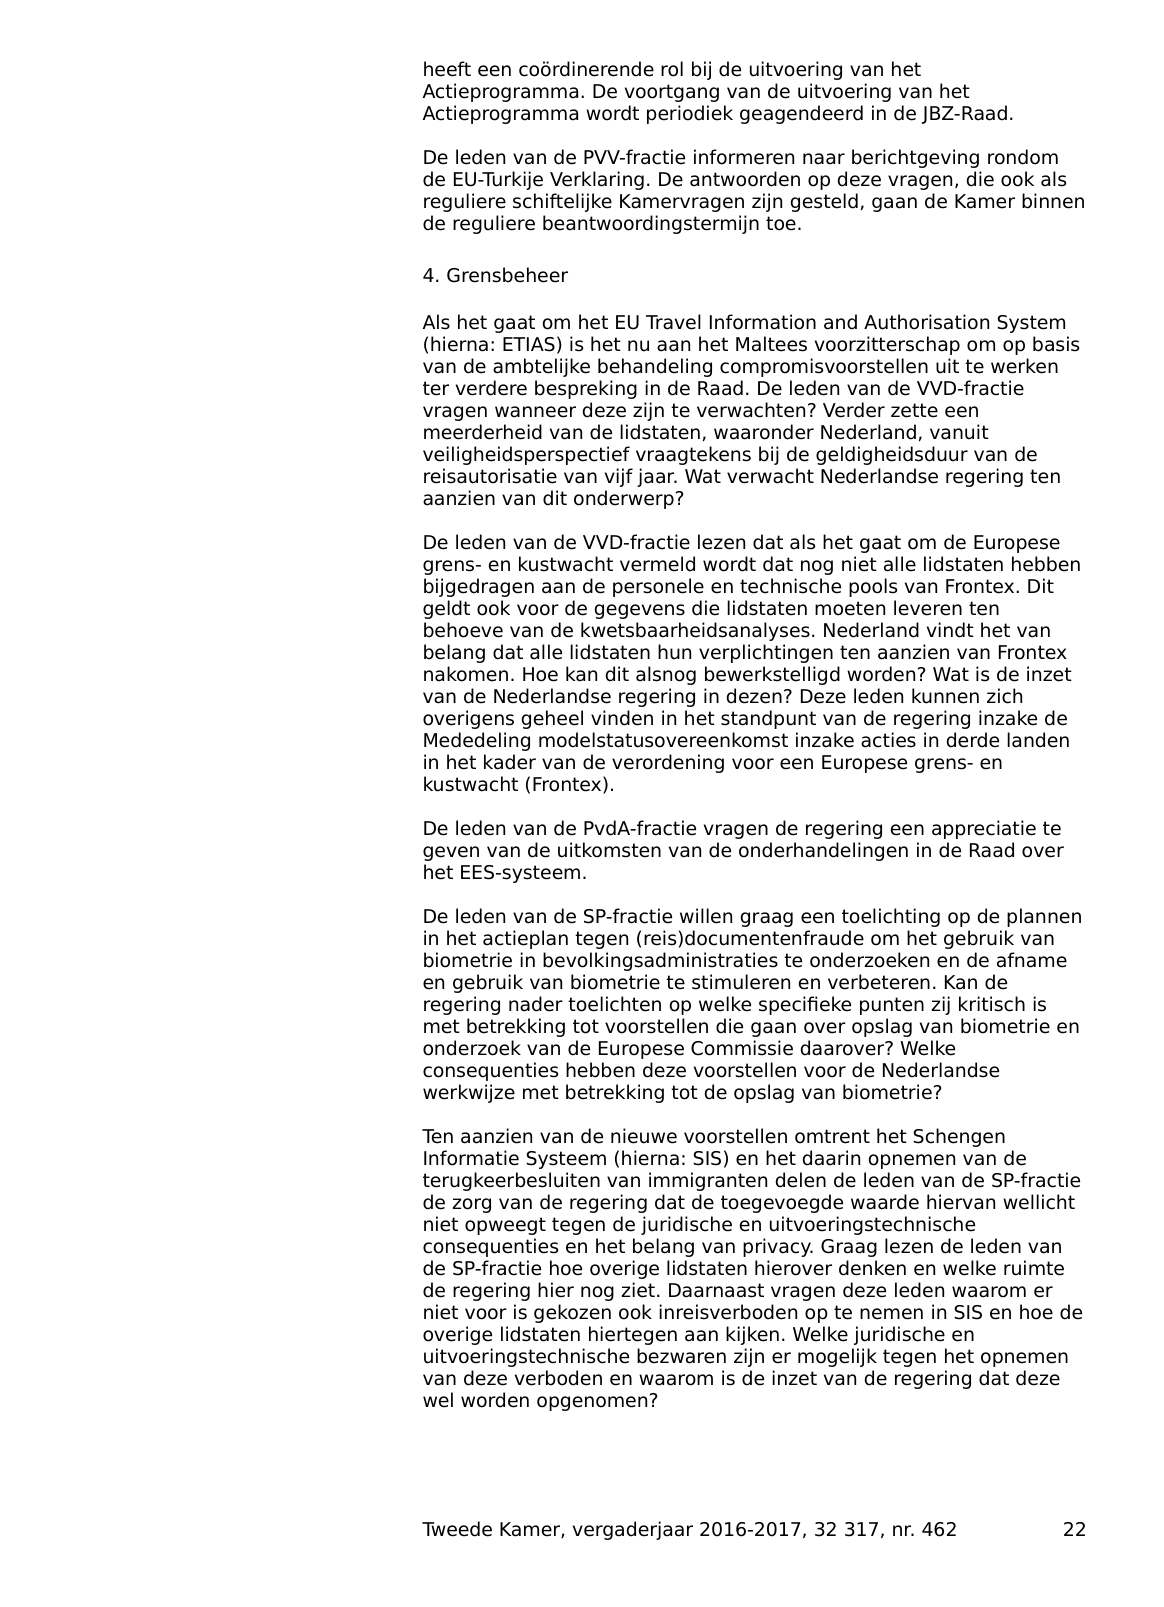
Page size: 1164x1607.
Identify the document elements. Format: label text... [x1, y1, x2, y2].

text De leden van de SP-fractie willen graag een toelichting op de plannen in het actieplan tegen (reis)documentenfraude om het gebruik van biometrie in bevolkingsadministraties te onderzoeken en de afname en gebruik van biometrie te stimuleren en verbeteren. Kan de regering nader toelichten op welke specifieke punten zij kritisch is met betrekking tot voorstellen die gaan over opslag van biometrie en onderzoek van de Europese Commissie daarover? Welke consequenties hebben deze voorstellen voor de Nederlandse werkwijze met betrekking tot de opslag van biometrie? [422, 906, 1087, 1104]
text heeft een coördinerende rol bij de uitvoering van het Actieprogramma. De voortgang van de uitvoering van het Actieprogramma wordt periodiek geagendeerd in de JBZ-Raad. [422, 59, 1087, 125]
text Als het gaat om het EU Travel Information and Authorisation System (hierna: ETIAS) is het nu aan het Maltees voorzitterschap om op basis van de ambtelijke behandeling compromisvoorstellen uit te werken ter verdere bespreking in de Raad. De leden van de VVD-fractie vragen wanneer deze zijn te verwachten? Verder zette een meerderheid van de lidstaten, waaronder Nederland, vanuit veiligheidsperspectief vraagtekens bij de geldigheidsduur van de reisautorisatie van vijf jaar. Wat verwacht Nederlandse regering ten aanzien van dit onderwerp? [422, 312, 1087, 510]
text De leden van de VVD-fractie lezen dat als het gaat om de Europese grens- en kustwacht vermeld wordt dat nog niet alle lidstaten hebben bijgedragen aan de personele en technische pools van Frontex. Dit geldt ook voor de gegevens die lidstaten moeten leveren ten behoeve van de kwetsbaarheidsanalyses. Nederland vindt het van belang dat alle lidstaten hun verplichtingen ten aanzien van Frontex nakomen. Hoe kan dit alsnog bewerkstelligd worden? Wat is de inzet van de Nederlandse regering in dezen? Deze leden kunnen zich overigens geheel vinden in het standpunt van de regering inzake de Mededeling modelstatusovereenkomst inzake acties in derde landen in het kader van de verordening voor een Europese grens- en kustwacht (Frontex). [422, 532, 1087, 796]
text De leden van de PVV-fractie informeren naar berichtgeving rondom de EU-Turkije Verklaring. De antwoorden op deze vragen, die ook als reguliere schiftelijke Kamervragen zijn gesteld, gaan de Kamer binnen de reguliere beantwoordingstermijn toe. [422, 147, 1087, 235]
text De leden van de PvdA-fractie vragen de regering een appreciatie te geven van de uitkomsten van de onderhandelingen in de Raad over het EES-systeem. [422, 818, 1087, 884]
text Ten aanzien van de nieuwe voorstellen omtrent het Schengen Informatie Systeem (hierna: SIS) en het daarin opnemen van de terugkeerbesluiten van immigranten delen de leden van de SP-fractie de zorg van de regering dat de toegevoegde waarde hiervan wellicht niet opweegt tegen de juridische en uitvoeringstechnische consequenties en het belang van privacy. Graag lezen de leden van de SP-fractie hoe overige lidstaten hierover denken en welke ruimte de regering hier nog ziet. Daarnaast vragen deze leden waarom er niet voor is gekozen ook inreisverboden op te nemen in SIS en hoe de overige lidstaten hiertegen aan kijken. Welke juridische en uitvoeringstechnische bezwaren zijn er mogelijk tegen het opnemen van deze verboden en waarom is de inzet van de regering dat deze wel worden opgenomen? [422, 1126, 1087, 1412]
subtitle 4. Grensbeheer [422, 265, 1087, 287]
